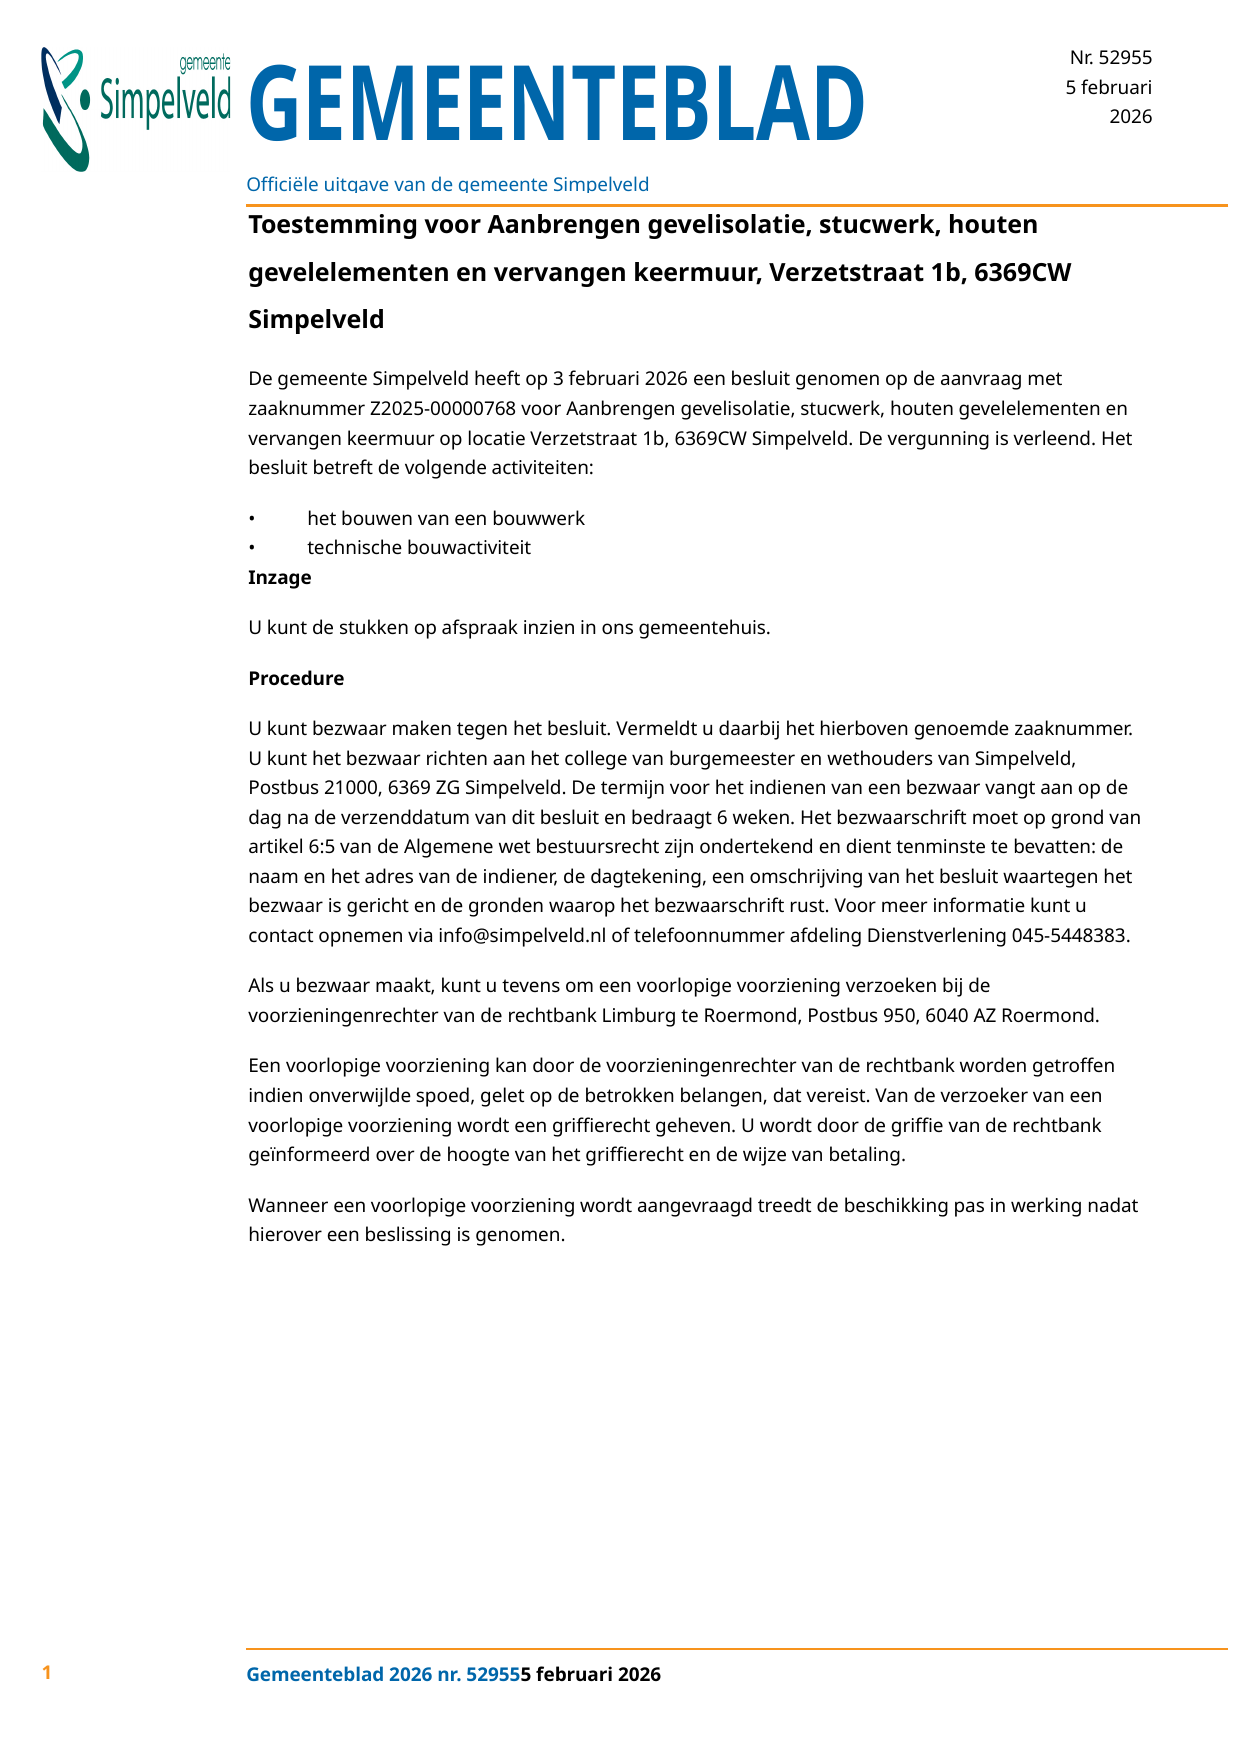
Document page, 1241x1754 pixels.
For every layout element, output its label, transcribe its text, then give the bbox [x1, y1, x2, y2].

list technische bouwactiviteit [248, 534, 1152, 560]
text Procedure [248, 665, 1152, 690]
text De gemeente Simpelveld heeft op 3 februari 2026 een besluit genomen op de aanvraag met zaaknummer Z2025-00000768 voor Aanbrengen gevelisolatie, stucwerk, houten gevelelementen en vervangen keermuur op locatie Verzetstraat 1b, 6369CW Simpelveld. De vergunning is verleend. Het besluit betreft de volgende activiteiten: [248, 366, 1152, 480]
text Inzage [248, 564, 1152, 589]
list het bouwen van een bouwwerk [248, 505, 1152, 530]
text U kunt bezwaar maken tegen het besluit. Vermeldt u daarbij het hierboven genoemde zaaknummer. U kunt het bezwaar richten aan het college van burgemeester en wethouders van Simpelveld, Postbus 21000, 6369 ZG Simpelveld. De termijn voor het indienen van een bezwaar vangt aan op de dag na de verzenddatum van dit besluit en bedraagt 6 weken. Het bezwaarschrift moet op grond van artikel 6:5 van de Algemene wet bestuursrecht zijn ondertekend en dient tenminste te bevatten: de naam en het adres van de indiener, de dagtekening, een omschrijving van het besluit waartegen het bezwaar is gericht en de gronden waarop het bezwaarschrift rust. Voor meer informatie kunt u contact opnemen via info@simpelveld.nl of telefoonnummer afdeling Dienstverlening 045-5448383. [248, 715, 1152, 948]
text Als u bezwaar maakt, kunt u tevens om een voorlopige voorziening verzoeken bij de voorzieningenrechter van de rechtbank Limburg te Roermond, Postbus 950, 6040 AZ Roermond. [248, 973, 1152, 1028]
picture [41, 47, 231, 172]
text Een voorlopige voorziening kan door de voorzieningenrechter van de rechtbank worden getroffen indien onverwijlde spoed, gelet op de betrokken belangen, dat vereist. Van de verzoeker van een voorlopige voorziening wordt een griffierecht geheven. U wordt door de griffie van de rechtbank geïnformeerd over de hoogte van het griffierecht en de wijze van betaling. [248, 1053, 1152, 1167]
text Wanneer een voorlopige voorziening wordt aangevraagd treedt de beschikking pas in werking nadat hierover een beslissing is genomen. [248, 1192, 1152, 1247]
text Toestemming voor Aanbrengen gevelisolatie, stucwerk, houten gevelelementen en vervangen keermuur, Verzetstraat 1b, 6369CW Simpelveld [248, 207, 1152, 336]
text U kunt de stukken op afspraak inzien in ons gemeentehuis. [248, 614, 1152, 640]
